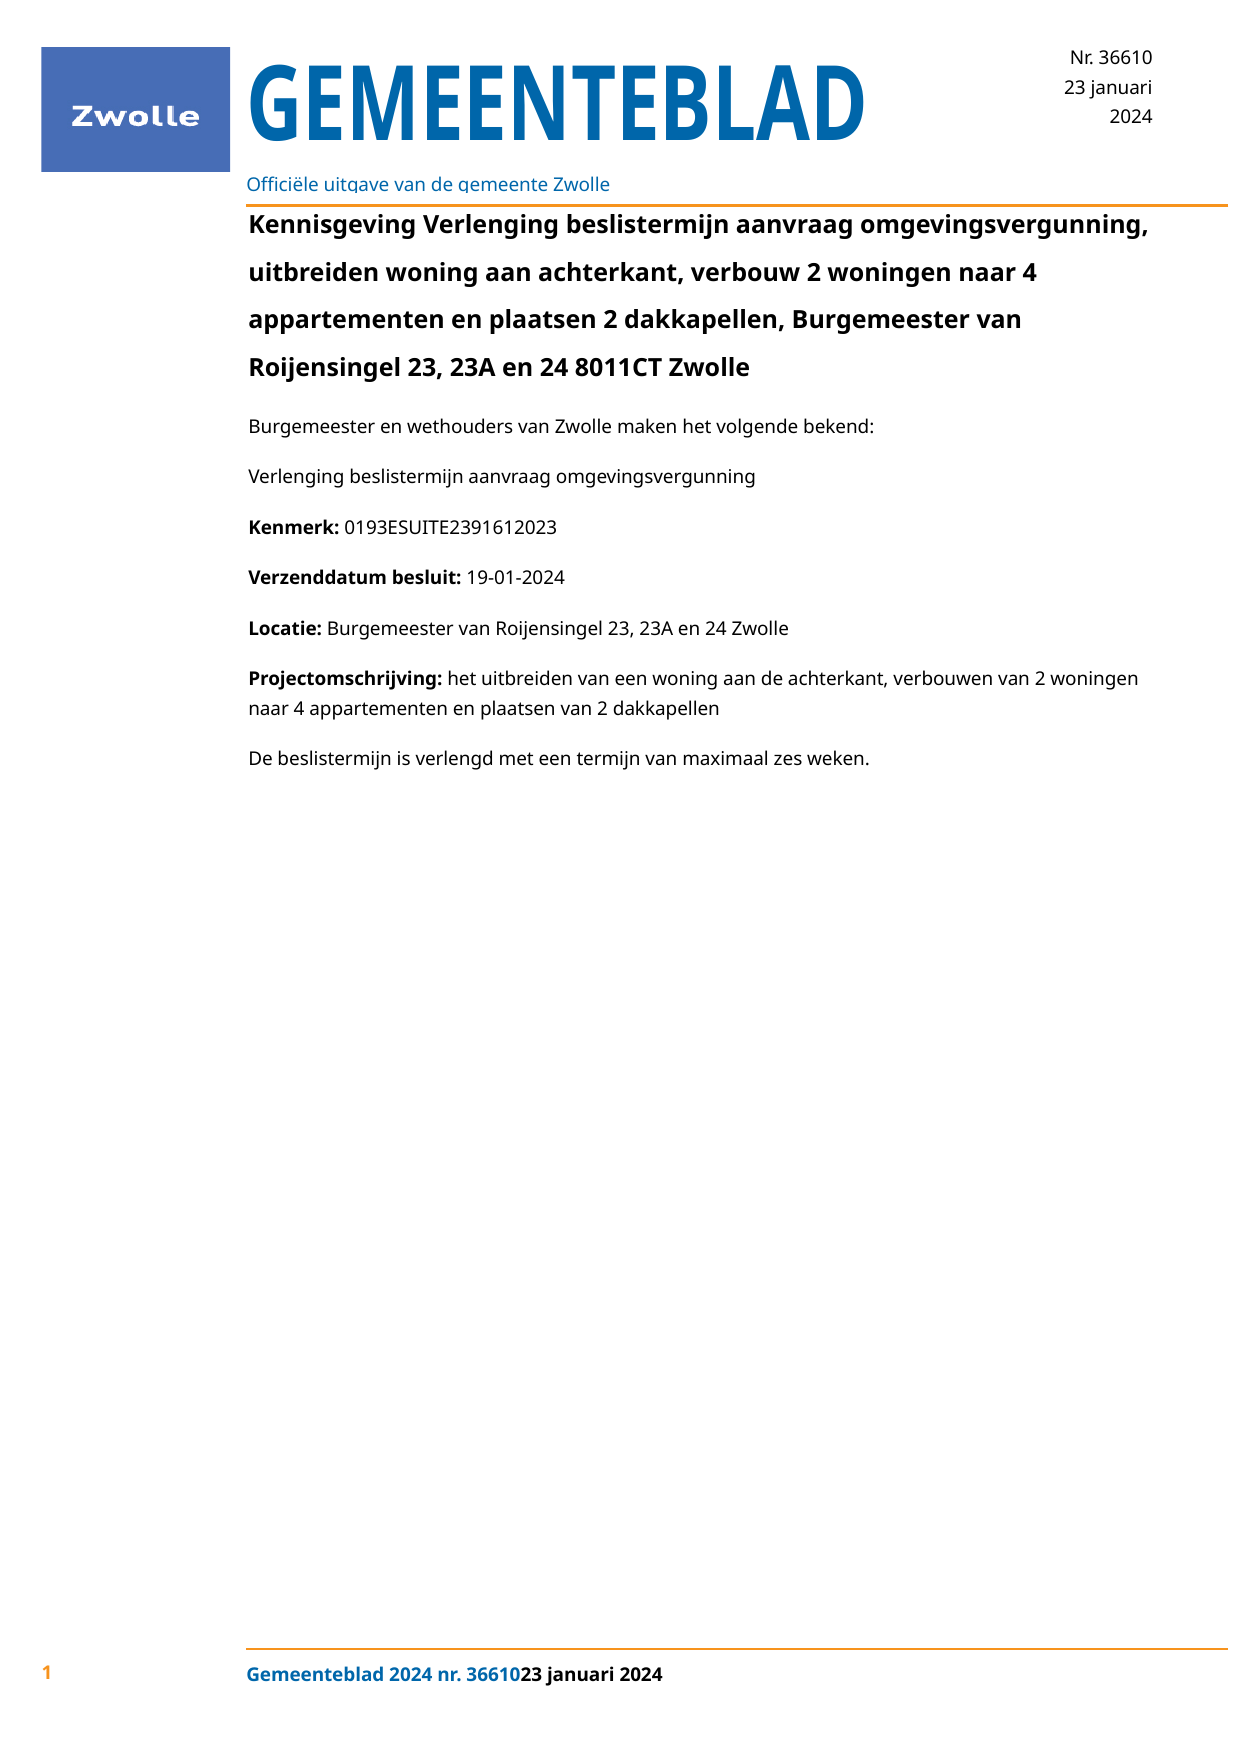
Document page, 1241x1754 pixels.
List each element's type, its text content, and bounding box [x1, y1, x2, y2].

picture [41, 47, 231, 172]
text De beslistermijn is verlengd met een termijn van maximaal zes weken. [248, 745, 1152, 771]
text Kennisgeving Verlenging beslistermijn aanvraag omgevingsvergunning, uitbreiden woning aan achterkant, verbouw 2 woningen naar 4 appartementen en plaatsen 2 dakkapellen, Burgemeester van Roijensingel 23, 23A en 24 8011CT Zwolle [248, 207, 1152, 384]
text Projectomschrijving: het uitbreiden van een woning aan de achterkant, verbouwen van 2 woningen naar 4 appartementen en plaatsen van 2 dakkapellen [248, 665, 1152, 721]
text Kenmerk: 0193ESUITE2391612023 [248, 514, 1152, 540]
text Verzenddatum besluit: 19-01-2024 [248, 564, 1152, 590]
text Locatie: Burgemeester van Roijensingel 23, 23A en 24 Zwolle [248, 615, 1152, 641]
text Burgemeester en wethouders van Zwolle maken het volgende bekend: [248, 413, 1152, 439]
text Verlenging beslistermijn aanvraag omgevingsvergunning [248, 463, 1152, 489]
